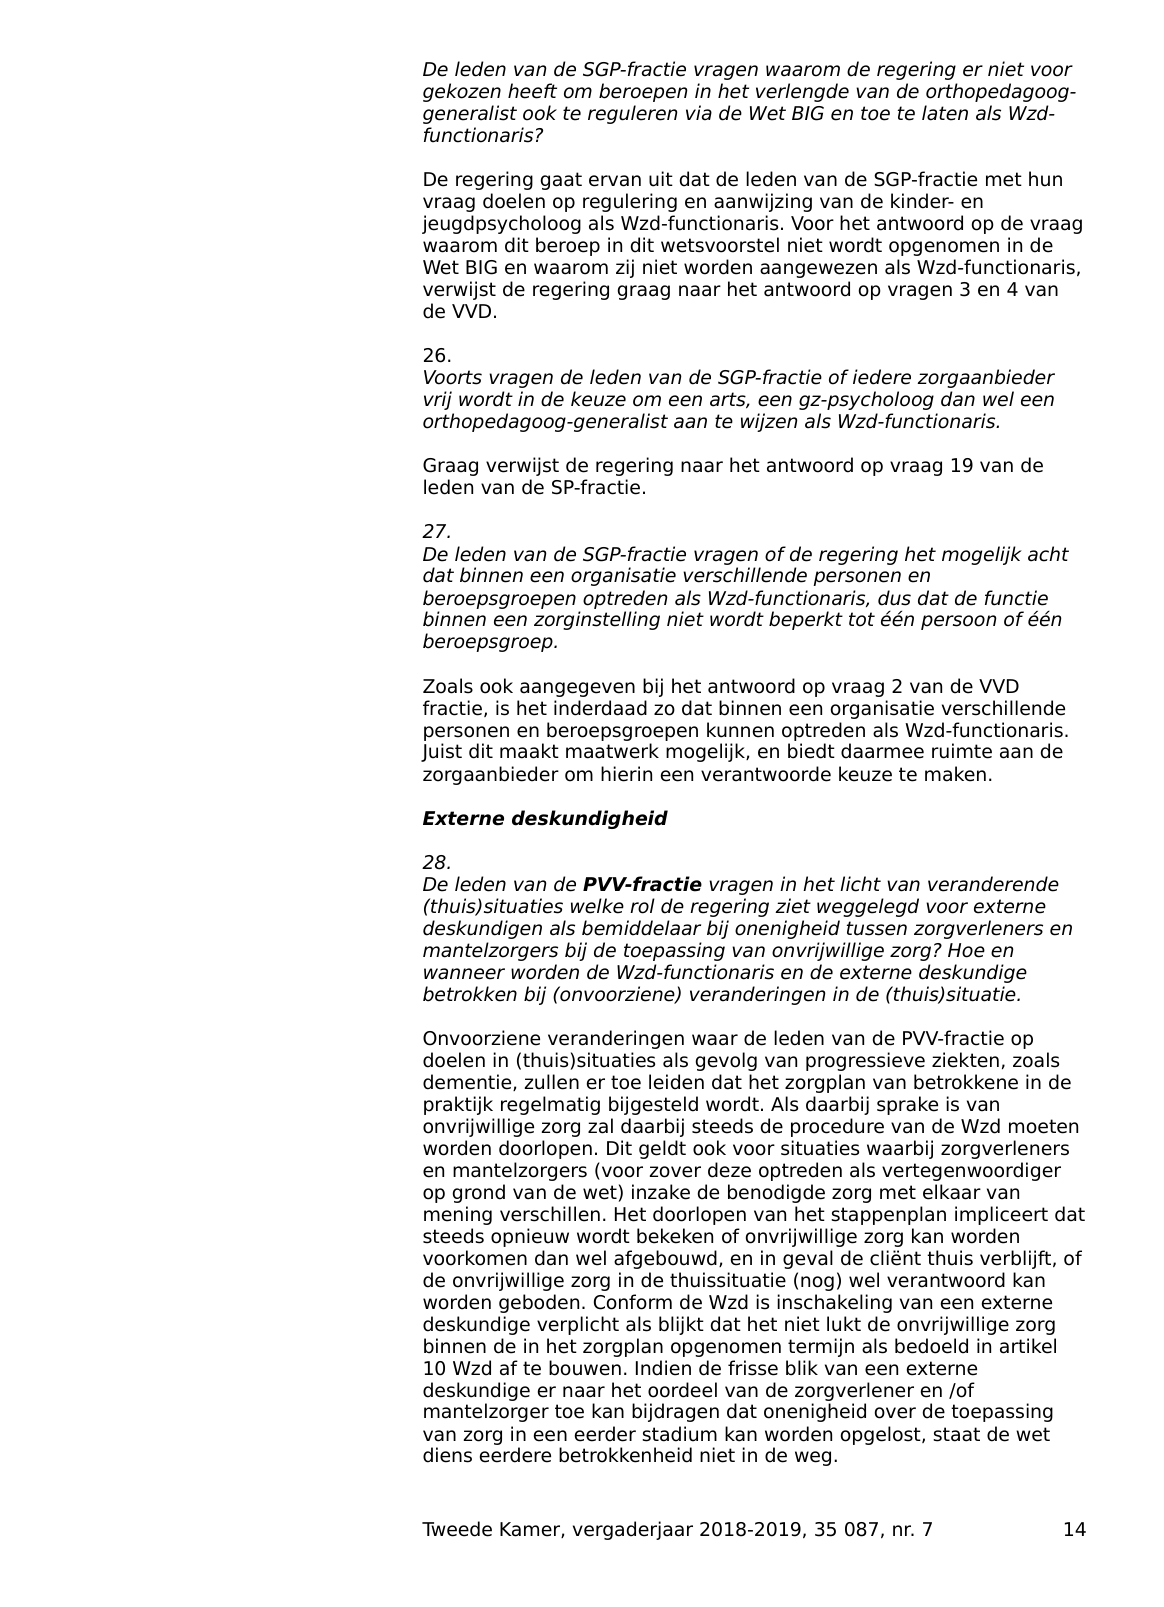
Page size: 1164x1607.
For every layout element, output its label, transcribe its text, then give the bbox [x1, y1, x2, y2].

text 27. [422, 521, 1087, 543]
subtitle Externe deskundigheid [422, 808, 1087, 829]
text De leden van de SGP-fractie vragen of de regering het mogelijk acht dat binnen een organisatie verschillende personen en beroepsgroepen optreden als Wzd-functionaris, dus dat de functie binnen een zorginstelling niet wordt beperkt tot één persoon of één beroepsgroep. [422, 543, 1087, 653]
text De leden van de PVV-fractie vragen in het licht van veranderende (thuis)situaties welke rol de regering ziet weggelegd voor externe deskundigen als bemiddelaar bij onenigheid tussen zorgverleners en mantelzorgers bij de toepassing van onvrijwillige zorg? Hoe en wanneer worden de Wzd-functionaris en de externe deskundige betrokken bij (onvoorziene) veranderingen in de (thuis)situatie. [422, 874, 1087, 1006]
text De leden van de SGP-fractie vragen waarom de regering er niet voor gekozen heeft om beroepen in het verlengde van de orthopedagoog-generalist ook te reguleren via de Wet BIG en toe te laten als Wzd-functionaris? [422, 59, 1087, 147]
text 28. [422, 852, 1087, 874]
text Zoals ook aangegeven bij het antwoord op vraag 2 van de VVD fractie, is het inderdaad zo dat binnen een organisatie verschillende personen en beroepsgroepen kunnen optreden als Wzd-functionaris. Juist dit maakt maatwerk mogelijk, en biedt daarmee ruimte aan de zorgaanbieder om hierin een verantwoorde keuze te maken. [422, 676, 1087, 785]
text Voorts vragen de leden van de SGP-fractie of iedere zorgaanbieder vrij wordt in de keuze om een arts, een gz-psycholoog dan wel een orthopedagoog-generalist aan te wijzen als Wzd-functionaris. [422, 367, 1087, 433]
text Onvoorziene veranderingen waar de leden van de PVV-fractie op doelen in (thuis)situaties als gevolg van progressieve ziekten, zoals dementie, zullen er toe leiden dat het zorgplan van betrokkene in de praktijk regelmatig bijgesteld wordt. Als daarbij sprake is van onvrijwillige zorg zal daarbij steeds de procedure van de Wzd moeten worden doorlopen. Dit geldt ook voor situaties waarbij zorgverleners en mantelzorgers (voor zover deze optreden als vertegenwoordiger op grond van de wet) inzake de benodigde zorg met elkaar van mening verschillen. Het doorlopen van het stappenplan impliceert dat steeds opnieuw wordt bekeken of onvrijwillige zorg kan worden voorkomen dan wel afgebouwd, en in geval de cliënt thuis verblijft, of de onvrijwillige zorg in de thuissituatie (nog) wel verantwoord kan worden geboden. Conform de Wzd is inschakeling van een externe deskundige verplicht als blijkt dat het niet lukt de onvrijwillige zorg binnen de in het zorgplan opgenomen termijn als bedoeld in artikel 10 Wzd af te bouwen. Indien de frisse blik van een externe deskundige er naar het oordeel van de zorgverlener en /of mantelzorger toe kan bijdragen dat onenigheid over de toepassing van zorg in een eerder stadium kan worden opgelost, staat de wet diens eerdere betrokkenheid niet in de weg. [422, 1028, 1087, 1467]
text De regering gaat ervan uit dat de leden van de SGP-fractie met hun vraag doelen op regulering en aanwijzing van de kinder- en jeugdpsycholoog als Wzd-functionaris. Voor het antwoord op de vraag waarom dit beroep in dit wetsvoorstel niet wordt opgenomen in de Wet BIG en waarom zij niet worden aangewezen als Wzd-functionaris, verwijst de regering graag naar het antwoord op vragen 3 en 4 van de VVD. [422, 169, 1087, 323]
text 26. [422, 345, 1087, 367]
text Graag verwijst de regering naar het antwoord op vraag 19 van de leden van de SP-fractie. [422, 455, 1087, 499]
